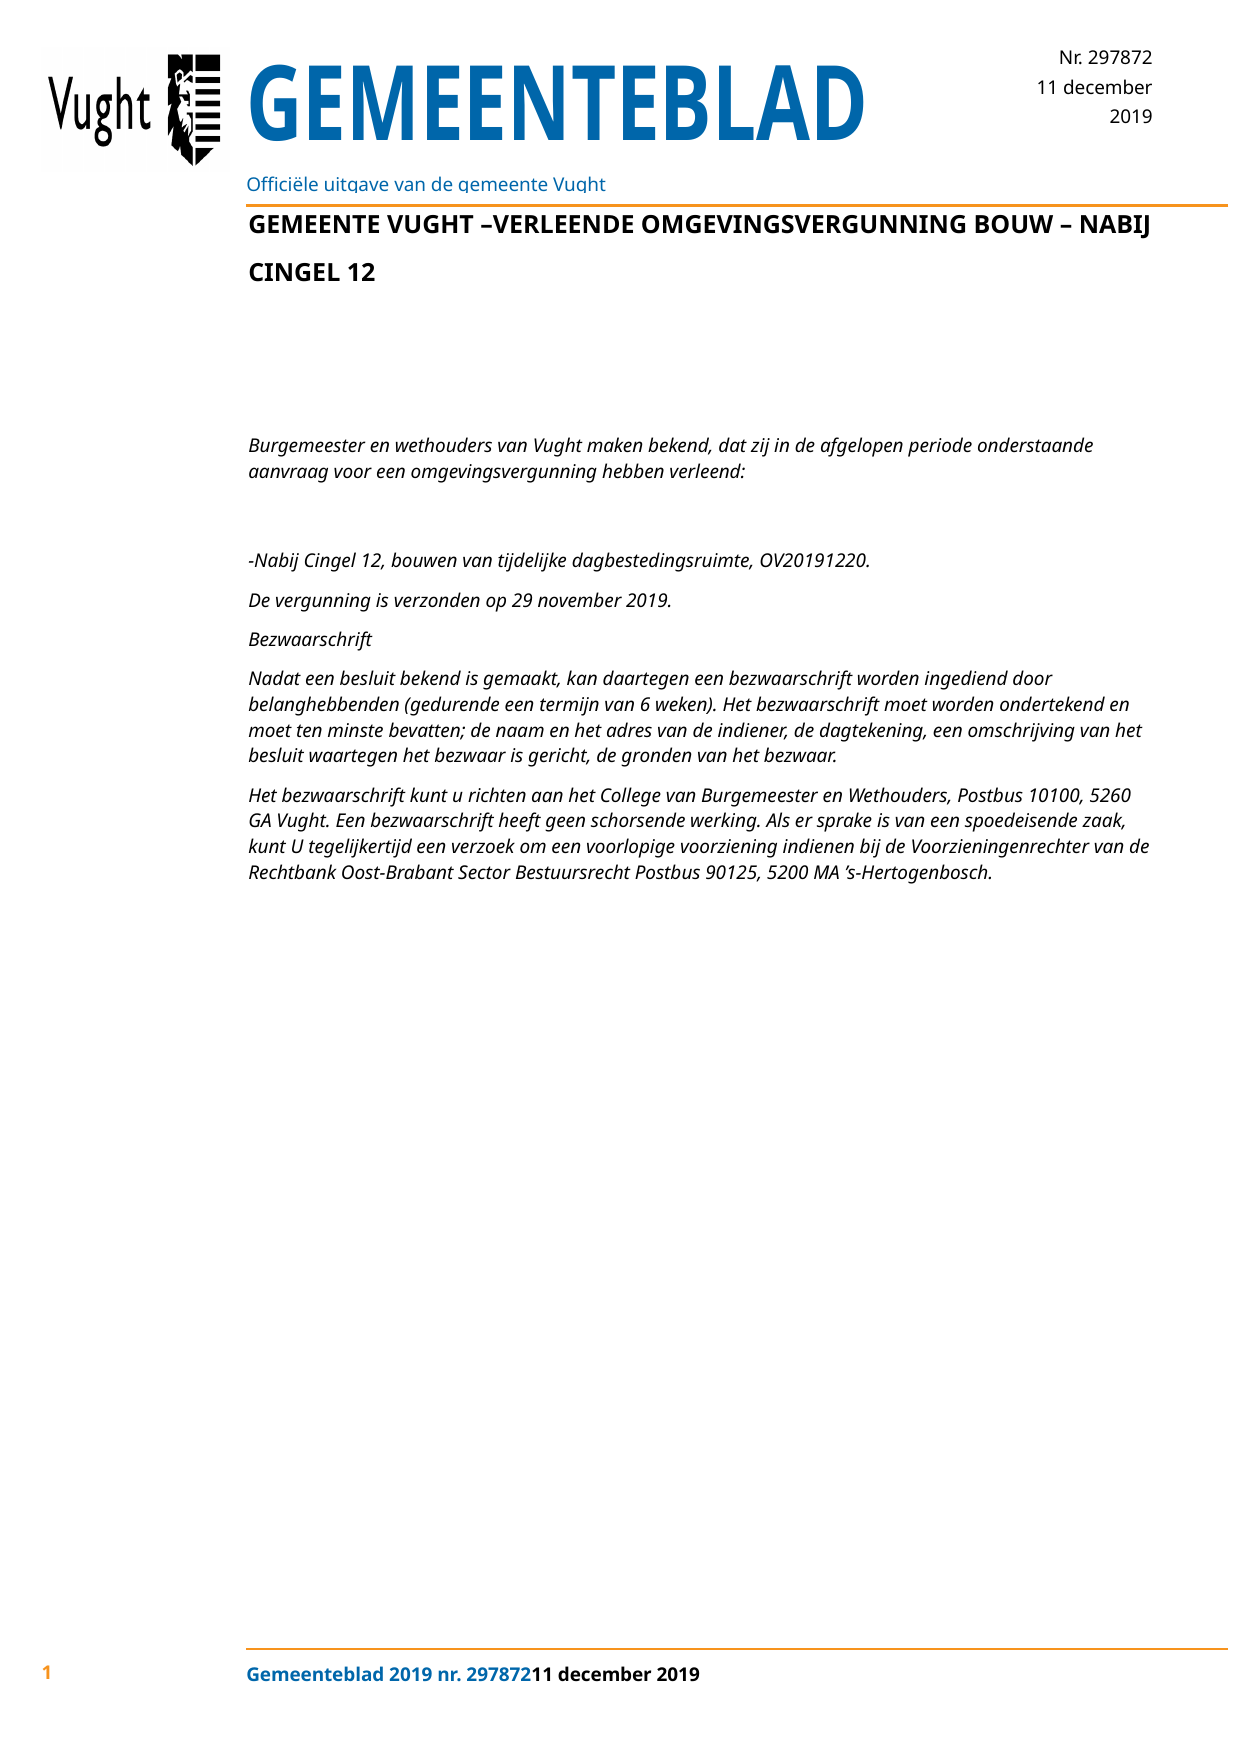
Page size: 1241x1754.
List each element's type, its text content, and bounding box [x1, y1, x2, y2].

text Het bezwaarschrift kunt u richten aan het College van Burgemeester en Wethouders, Postbus 10100, 5260 GA Vught. Een bezwaarschrift heeft geen schorsende werking. Als er sprake is van een spoedeisende zaak, kunt U tegelijkertijd een verzoek om een voorlopige voorziening indienen bij de Voorzieningenrechter van de Rechtbank Oost-Brabant Sector Bestuursrecht Postbus 90125, 5200 MA ’s-Hertogenbosch. [248, 782, 1152, 885]
text -Nabij Cingel 12, bouwen van tijdelijke dagbestedingsruimte, OV20191220. [248, 548, 1152, 573]
text Nadat een besluit bekend is gemaakt, kan daartegen een bezwaarschrift worden ingediend door belanghebbenden (gedurende een termijn van 6 weken). Het bezwaarschrift moet worden ondertekend en moet ten minste bevatten; de naam en het adres van de indiener, de dagtekening, een omschrijving van het besluit waartegen het bezwaar is gericht, de gronden van het bezwaar. [248, 666, 1152, 768]
text Bezwaarschrift [248, 626, 1152, 652]
text Burgemeester en wethouders van Vught maken bekend, dat zij in de afgelopen periode onderstaande aanvraag voor een omgevingsvergunning hebben verleend: [248, 432, 1152, 484]
text GEMEENTE VUGHT –VERLEENDE OMGEVINGSVERGUNNING BOUW – NABIJ CINGEL 12 [248, 207, 1152, 288]
picture [41, 47, 231, 172]
text De vergunning is verzonden op 29 november 2019. [248, 587, 1152, 613]
